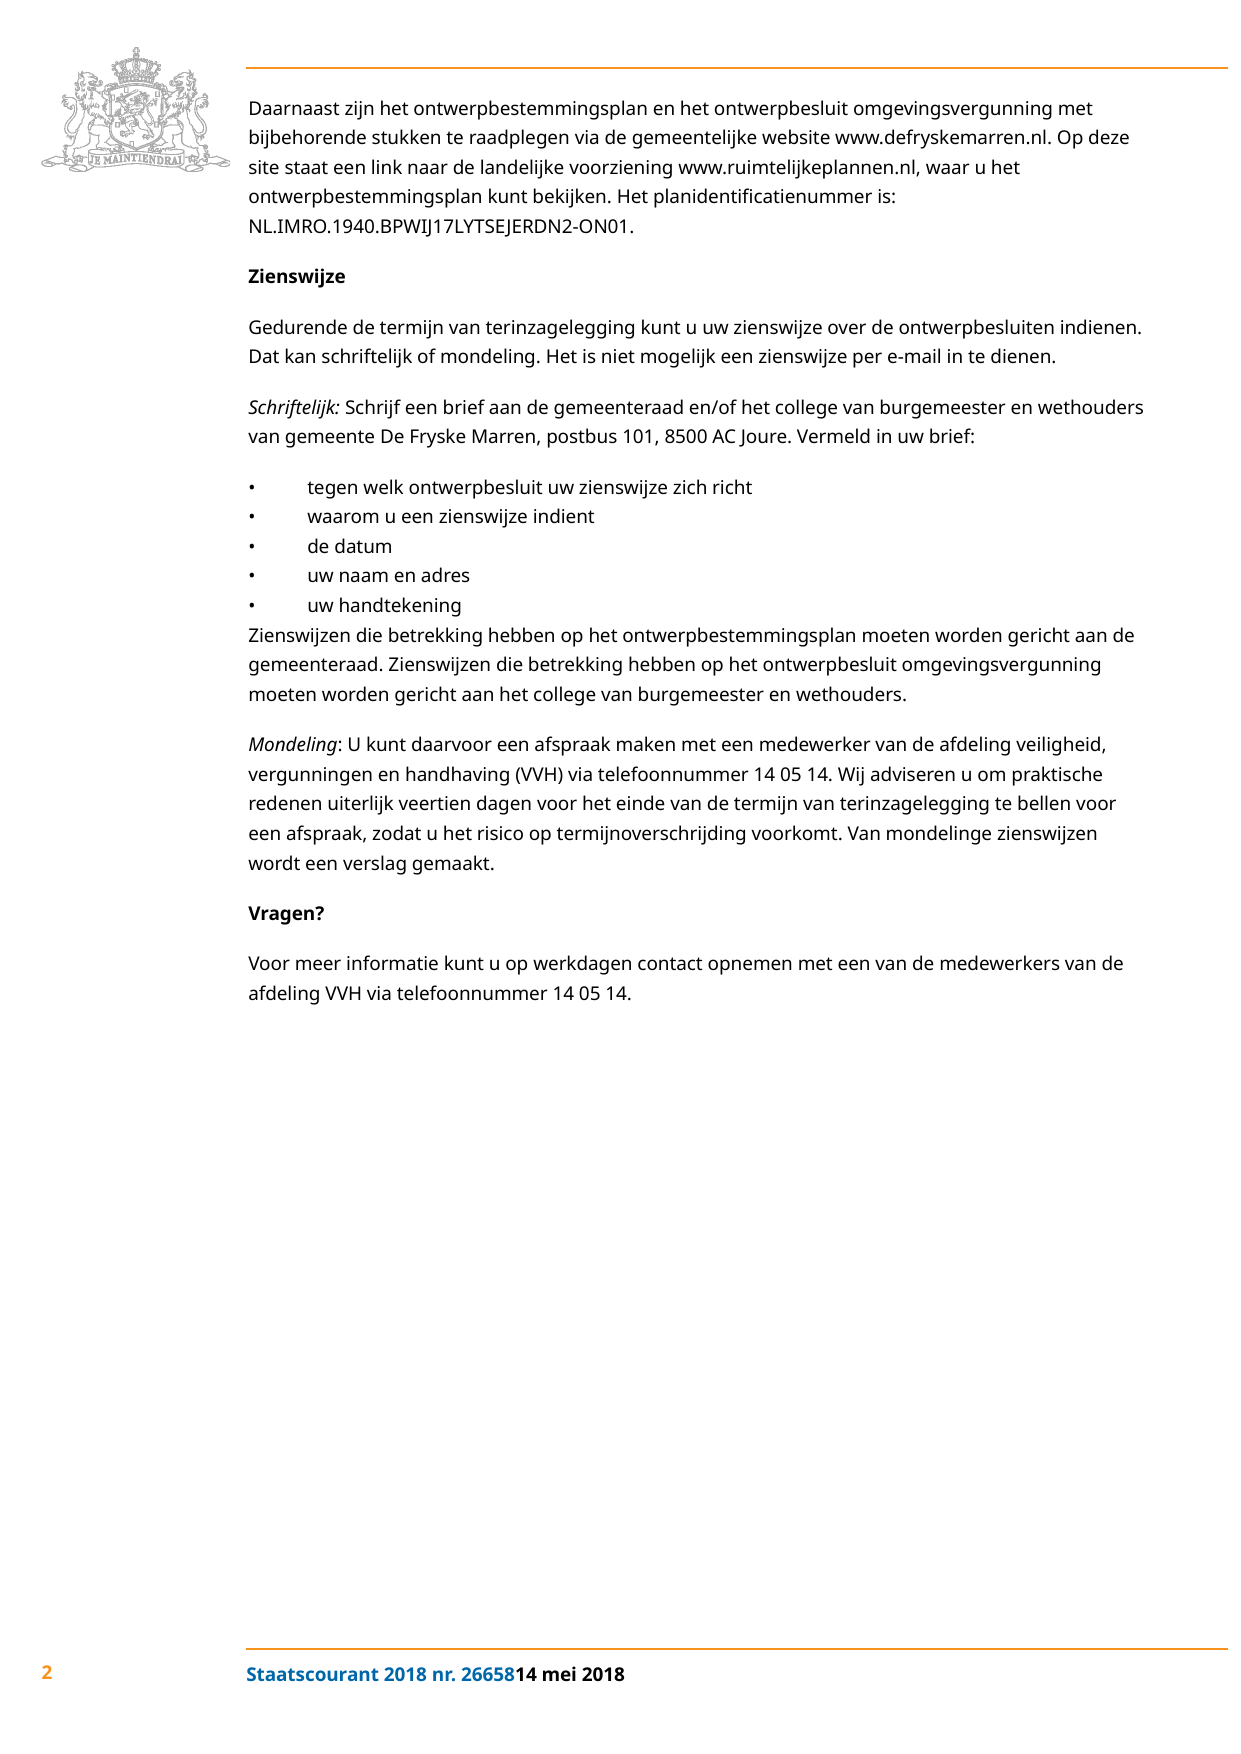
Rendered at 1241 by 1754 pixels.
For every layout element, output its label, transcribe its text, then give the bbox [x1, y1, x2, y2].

text Mondeling: U kunt daarvoor een afspraak maken met een medewerker van de afdeling veiligheid, vergunningen en handhaving (VVH) via telefoonnummer 14 05 14. Wij adviseren u om praktische redenen uiterlijk veertien dagen voor het einde van de termijn van terinzagelegging te bellen voor een afspraak, zodat u het risico op termijnoverschrijding voorkomt. Van mondelinge zienswijzen wordt een verslag gemaakt. [248, 731, 1152, 876]
text Gedurende de termijn van terinzagelegging kunt u uw zienswijze over de ontwerpbesluiten indienen. Dat kan schriftelijk of mondeling. Het is niet mogelijk een zienswijze per e-mail in te dienen. [248, 314, 1152, 369]
list uw naam en adres [248, 563, 1152, 588]
text Zienswijze [248, 263, 1152, 289]
list de datum [248, 533, 1152, 559]
text Zienswijzen die betrekking hebben op het ontwerpbestemmingsplan moeten worden gericht aan de gemeenteraad. Zienswijzen die betrekking hebben op het ontwerpbesluit omgevingsvergunning moeten worden gericht aan het college van burgemeester en wethouders. [248, 622, 1152, 707]
list tegen welk ontwerpbesluit uw zienswijze zich richt [248, 474, 1152, 500]
picture [41, 47, 231, 172]
list waarom u een zienswijze indient [248, 503, 1152, 529]
text Vragen? [248, 900, 1152, 926]
text Schriftelijk: Schrijf een brief aan de gemeenteraad en/of het college van burgemeester en wethouders van gemeente De Fryske Marren, postbus 101, 8500 AC Joure. Vermeld in uw brief: [248, 394, 1152, 449]
list uw handtekening [248, 592, 1152, 618]
text Voor meer informatie kunt u op werkdagen contact opnemen met een van de medewerkers van de afdeling VVH via telefoonnummer 14 05 14. [248, 951, 1152, 1006]
text Daarnaast zijn het ontwerpbestemmingsplan en het ontwerpbesluit omgevingsvergunning met bijbehorende stukken te raadplegen via de gemeentelijke website www.defryskemarren.nl. Op deze site staat een link naar de landelijke voorziening www.ruimtelijkeplannen.nl, waar u het ontwerpbestemmingsplan kunt bekijken. Het planidentificatienummer is: NL.IMRO.1940.BPWIJ17LYTSEJERDN2-ON01. [248, 95, 1152, 239]
